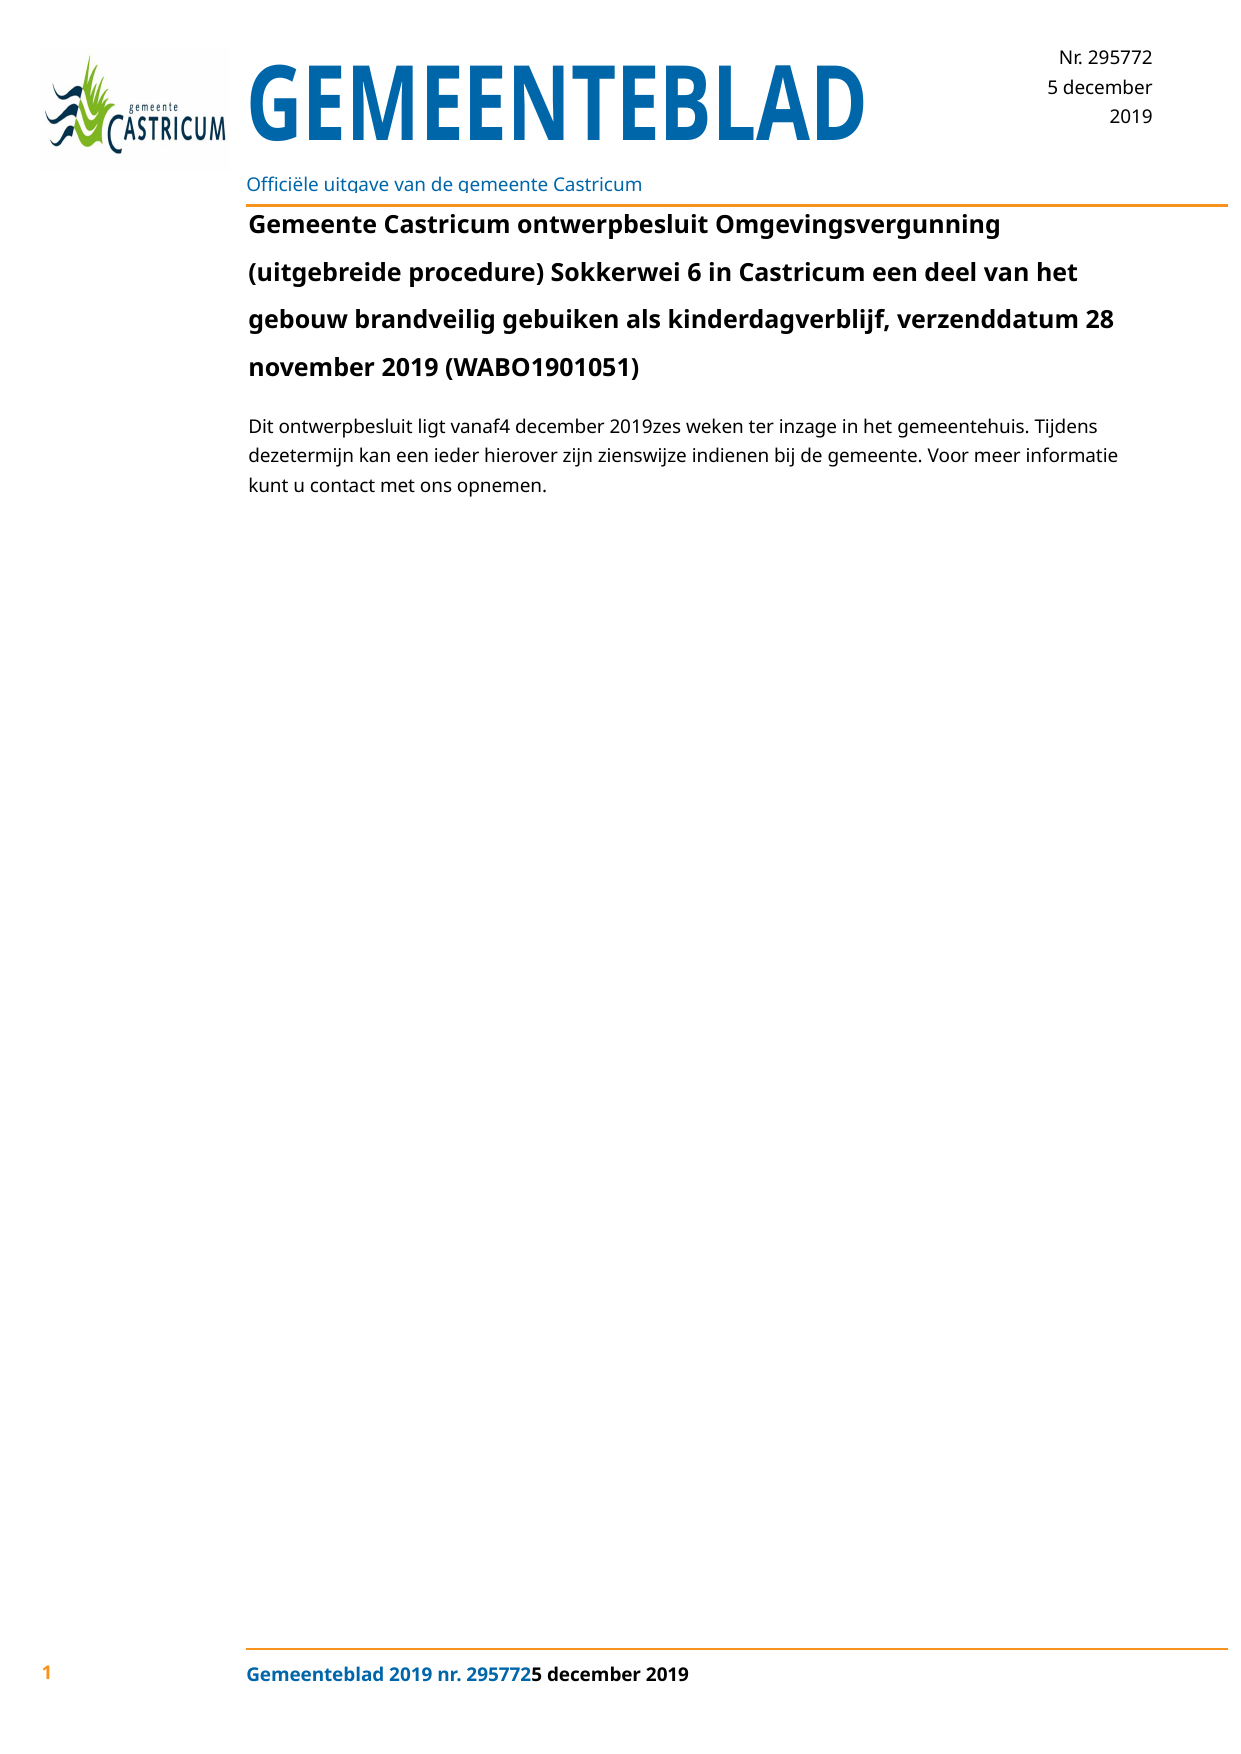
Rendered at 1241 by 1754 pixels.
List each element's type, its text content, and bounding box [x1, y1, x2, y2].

picture [41, 47, 231, 172]
text Dit ontwerpbesluit ligt vanaf4 december 2019zes weken ter inzage in het gemeentehuis. Tijdens dezetermijn kan een ieder hierover zijn zienswijze indienen bij de gemeente. Voor meer informatie kunt u contact met ons opnemen. [248, 413, 1152, 498]
text Gemeente Castricum ontwerpbesluit Omgevingsvergunning (uitgebreide procedure) Sokkerwei 6 in Castricum een deel van het gebouw brandveilig gebuiken als kinderdagverblijf, verzenddatum 28 november 2019 (WABO1901051) [248, 207, 1152, 384]
